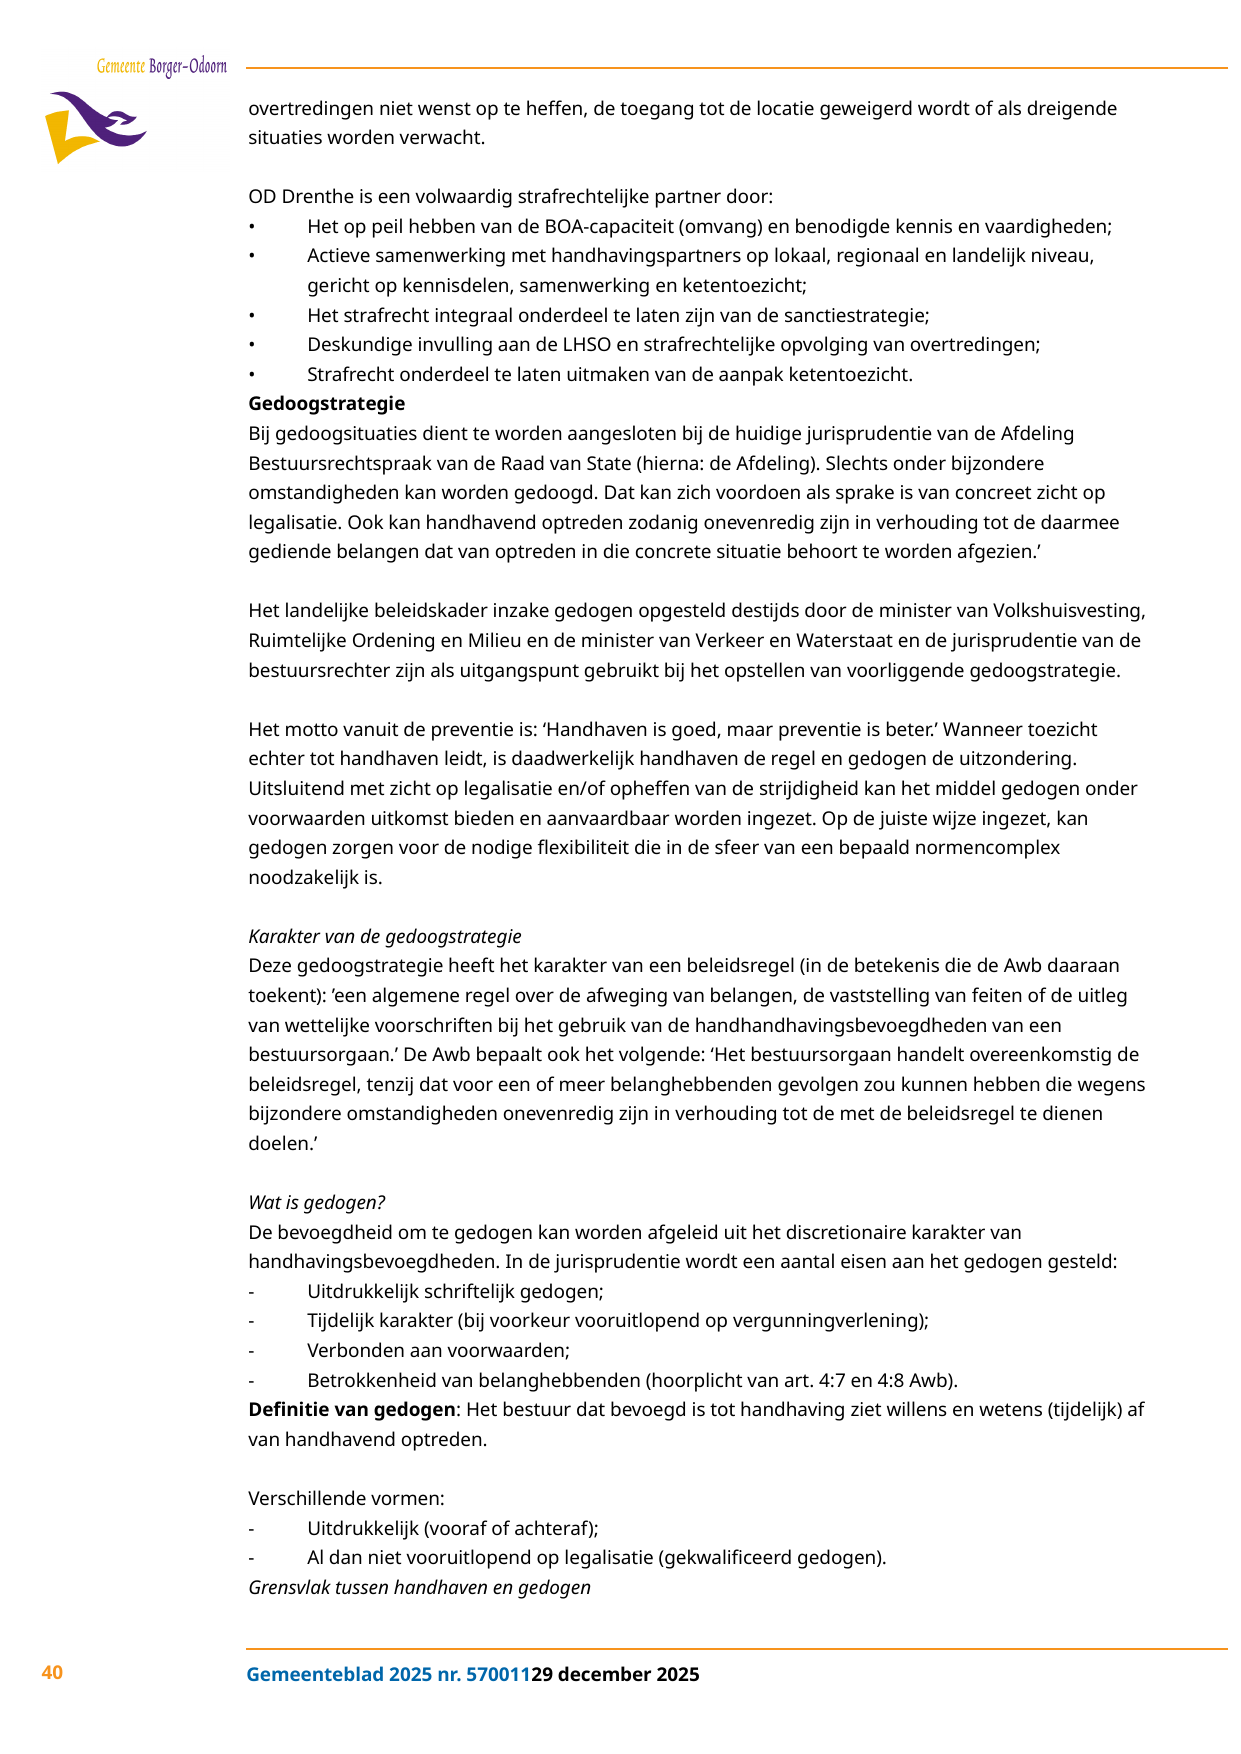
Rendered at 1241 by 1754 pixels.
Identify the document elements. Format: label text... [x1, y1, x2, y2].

text Deze gedoogstrategie heeft het karakter van een beleidsregel (in de betekenis die de Awb daaraan toekent): ’een algemene regel over de afweging van belangen, de vaststelling van feiten of de uitleg van wettelijke voorschriften bij het gebruik van de handhandhavingsbevoegdheden van een bestuursorgaan.’ De Awb bepaalt ook het volgende: ‘Het bestuursorgaan handelt overeenkomstig de beleidsregel, tenzij dat voor een of meer belanghebbenden gevolgen zou kunnen hebben die wegens bijzondere omstandigheden onevenredig zijn in verhouding tot de met de beleidsregel te dienen doelen.’ [248, 953, 1152, 1156]
list Het op peil hebben van de BOA-capaciteit (omvang) en benodigde kennis en vaardigheden; [248, 213, 1152, 239]
text Bij gedoogsituaties dient te worden aangesloten bij de huidige jurisprudentie van de Afdeling Bestuursrechtspraak van de Raad van State (hierna: de Afdeling). Slechts onder bijzondere omstandigheden kan worden gedoogd. Dat kan zich voordoen als sprake is van concreet zicht op legalisatie. Ook kan handhavend optreden zodanig onevenredig zijn in verhouding tot de daarmee gediende belangen dat van optreden in die concrete situatie behoort te worden afgezien.’ [248, 420, 1152, 564]
list Tijdelijk karakter (bij voorkeur vooruitlopend op vergunningverlening); [248, 1308, 1152, 1333]
list Uitdrukkelijk (vooraf of achteraf); [248, 1515, 1152, 1541]
list Al dan niet vooruitlopend op legalisatie (gekwalificeerd gedogen). [248, 1544, 1152, 1570]
text Grensvlak tussen handhaven en gedogen [248, 1574, 1152, 1600]
text overtredingen niet wenst op te heffen, de toegang tot de locatie geweigerd wordt of als dreigende situaties worden verwacht. [248, 95, 1152, 150]
picture [41, 47, 231, 172]
text Karakter van de gedoogstrategie [248, 923, 1152, 949]
text De bevoegdheid om te gedogen kan worden afgeleid uit het discretionaire karakter van handhavingsbevoegdheden. In de jurisprudentie wordt een aantal eisen aan het gedogen gesteld: [248, 1219, 1152, 1274]
text Definitie van gedogen: Het bestuur dat bevoegd is tot handhaving ziet willens en wetens (tijdelijk) af van handhavend optreden. [248, 1396, 1152, 1452]
list Uitdrukkelijk schriftelijk gedogen; [248, 1278, 1152, 1304]
list Betrokkenheid van belanghebbenden (hoorplicht van art. 4:7 en 4:8 Awb). [248, 1367, 1152, 1393]
text Verschillende vormen: [248, 1485, 1152, 1511]
list Actieve samenwerking met handhavingspartners op lokaal, regionaal en landelijk niveau, gericht op kennisdelen, samenwerking en ketentoezicht; [248, 243, 1152, 298]
text Het motto vanuit de preventie is: ‘Handhaven is goed, maar preventie is beter.’ Wanneer toezicht echter tot handhaven leidt, is daadwerkelijk handhaven de regel en gedogen de uitzondering. Uitsluitend met zicht op legalisatie en/of opheffen van de strijdigheid kan het middel gedogen onder voorwaarden uitkomst bieden en aanvaardbaar worden ingezet. Op de juiste wijze ingezet, kan gedogen zorgen voor de nodige flexibiliteit die in de sfeer van een bepaald normencomplex noodzakelijk is. [248, 716, 1152, 890]
text OD Drenthe is een volwaardig strafrechtelijke partner door: [248, 183, 1152, 209]
list Strafrecht onderdeel te laten uitmaken van de aanpak ketentoezicht. [248, 361, 1152, 387]
list Deskundige invulling aan de LHSO en strafrechtelijke opvolging van overtredingen; [248, 331, 1152, 357]
text Het landelijke beleidskader inzake gedogen opgesteld destijds door de minister van Volkshuisvesting, Ruimtelijke Ordening en Milieu en de minister van Verkeer en Waterstaat en de jurisprudentie van de bestuursrechter zijn als uitgangspunt gebruikt bij het opstellen van voorliggende gedoogstrategie. [248, 598, 1152, 683]
list Het strafrecht integraal onderdeel te laten zijn van de sanctiestrategie; [248, 302, 1152, 328]
text Wat is gedogen? [248, 1189, 1152, 1215]
text Gedoogstrategie [248, 391, 1152, 416]
list Verbonden aan voorwaarden; [248, 1337, 1152, 1363]
